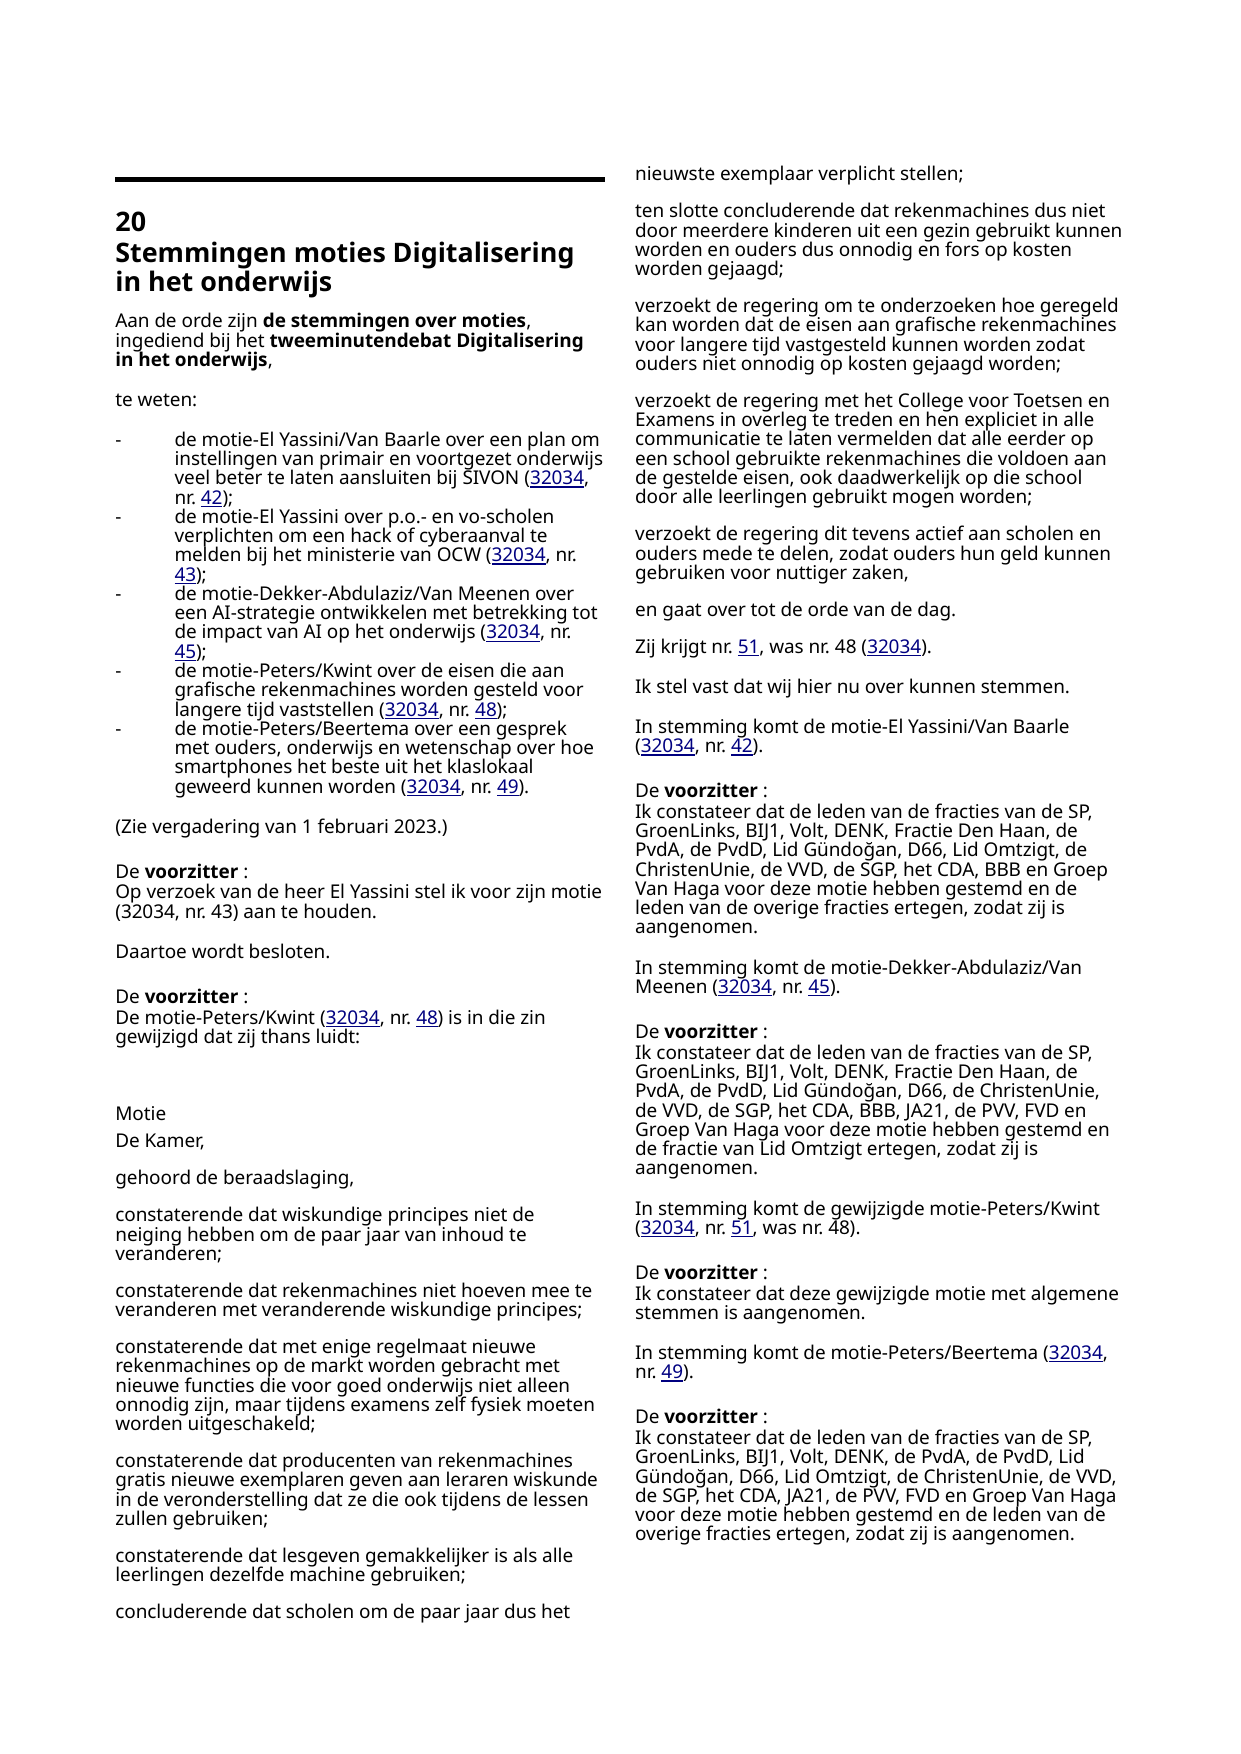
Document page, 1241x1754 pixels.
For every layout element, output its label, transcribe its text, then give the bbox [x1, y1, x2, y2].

list de motie-El Yassini over p.o.- en vo-scholen verplichten om een hack of cyberaanval te melden bij het ministerie van OCW (32034, nr. 43); [115, 508, 605, 585]
text (Zie vergadering van 1 februari 2023.) [115, 818, 605, 837]
text constaterende dat met enige regelmaat nieuwe rekenmachines op de markt worden gebracht met nieuwe functies die voor goed onderwijs niet alleen onnodig zijn, maar tijdens examens zelf fysiek moeten worden uitgeschakeld; [115, 1338, 605, 1434]
text Ik constateer dat de leden van de fracties van de SP, GroenLinks, BIJ1, Volt, DENK, Fractie Den Haan, de PvdA, de PvdD, Lid Gündoğan, D66, Lid Omtzigt, de ChristenUnie, de VVD, de SGP, het CDA, BBB en Groep Van Haga voor deze motie hebben gestemd en de leden van de overige fracties ertegen, zodat zij is aangenomen. [635, 803, 1125, 938]
text nieuwste exemplaar verplicht stellen; [635, 165, 1125, 184]
text In stemming komt de motie-El Yassini/Van Baarle (32034, nr. 42). [635, 718, 1125, 756]
text Zij krijgt nr. 51, was nr. 48 (32034). [635, 638, 1125, 657]
text De voorzitter : [635, 1259, 1125, 1284]
text verzoekt de regering om te onderzoeken hoe geregeld kan worden dat de eisen aan grafische rekenmachines voor langere tijd vastgesteld kunnen worden zodat ouders niet onnodig op kosten gejaagd worden; [635, 297, 1125, 374]
text Ik stel vast dat wij hier nu over kunnen stemmen. [635, 678, 1125, 697]
text De voorzitter : [115, 858, 605, 883]
text In stemming komt de motie-Peters/Beertema (32034, nr. 49). [635, 1344, 1125, 1382]
text De Kamer, [115, 1132, 605, 1152]
text Motie [115, 1101, 605, 1126]
text gehoord de beraadslaging, [115, 1169, 605, 1188]
text In stemming komt de motie-Dekker-Abdulaziz/Van Meenen (32034, nr. 45). [635, 959, 1125, 997]
text Stemmingen moties Digitalisering in het onderwijs [115, 239, 605, 312]
text verzoekt de regering dit tevens actief aan scholen en ouders mede te delen, zodat ouders hun geld kunnen gebruiken voor nuttiger zaken, [635, 525, 1125, 583]
text De voorzitter : [635, 777, 1125, 803]
text 20 [115, 203, 605, 239]
list de motie-Dekker-Abdulaziz/Van Meenen over een AI-strategie ontwikkelen met betrekking tot de impact van AI op het onderwijs (32034, nr. 45); [115, 585, 605, 662]
text De voorzitter : [635, 1018, 1125, 1044]
text constaterende dat wiskundige principes niet de neiging hebben om de paar jaar van inhoud te veranderen; [115, 1206, 605, 1264]
text ten slotte concluderende dat rekenmachines dus niet door meerdere kinderen uit een gezin gebruikt kunnen worden en ouders dus onnodig en fors op kosten worden gejaagd; [635, 202, 1125, 279]
text De motie-Peters/Kwint (32034, nr. 48) is in die zin gewijzigd dat zij thans luidt: [115, 1009, 605, 1047]
text Aan de orde zijn de stemmingen over moties, ingediend bij het tweeminutendebat Digitalisering in het onderwijs, [115, 312, 605, 370]
text De voorzitter : [115, 983, 605, 1009]
text Ik constateer dat de leden van de fracties van de SP, GroenLinks, BIJ1, Volt, DENK, de PvdA, de PvdD, Lid Gündoğan, D66, Lid Omtzigt, de ChristenUnie, de VVD, de SGP, het CDA, JA21, de PVV, FVD en Groep Van Haga voor deze motie hebben gestemd en de leden van de overige fracties ertegen, zodat zij is aangenomen. [635, 1429, 1125, 1545]
text en gaat over tot de orde van de dag. [635, 601, 1125, 620]
text constaterende dat producenten van rekenmachines gratis nieuwe exemplaren geven aan leraren wiskunde in de veronderstelling dat ze die ook tijdens de lessen zullen gebruiken; [115, 1452, 605, 1529]
text constaterende dat lesgeven gemakkelijker is als alle leerlingen dezelfde machine gebruiken; [115, 1547, 605, 1585]
list de motie-El Yassini/Van Baarle over een plan om instellingen van primair en voortgezet onderwijs veel beter te laten aansluiten bij SIVON (32034, nr. 42); [115, 431, 605, 508]
text concluderende dat scholen om de paar jaar dus het [115, 1603, 605, 1622]
text In stemming komt de gewijzigde motie-Peters/Kwint (32034, nr. 51, was nr. 48). [635, 1199, 1125, 1238]
list de motie-Peters/Beertema over een gesprek met ouders, onderwijs en wetenschap over hoe smartphones het beste uit het klaslokaal geweerd kunnen worden (32034, nr. 49). [115, 720, 605, 797]
text Ik constateer dat de leden van de fracties van de SP, GroenLinks, BIJ1, Volt, DENK, Fractie Den Haan, de PvdA, de PvdD, Lid Gündoğan, D66, de ChristenUnie, de VVD, de SGP, het CDA, BBB, JA21, de PVV, FVD en Groep Van Haga voor deze motie hebben gestemd en de fractie van Lid Omtzigt ertegen, zodat zij is aangenomen. [635, 1044, 1125, 1179]
text Ik constateer dat deze gewijzigde motie met algemene stemmen is aangenomen. [635, 1284, 1125, 1323]
text constaterende dat rekenmachines niet hoeven mee te veranderen met veranderende wiskundige principes; [115, 1282, 605, 1320]
list de motie-Peters/Kwint over de eisen die aan grafische rekenmachines worden gesteld voor langere tijd vaststellen (32034, nr. 48); [115, 662, 605, 720]
text te weten: [115, 391, 605, 410]
text Daartoe wordt besloten. [115, 943, 605, 962]
text verzoekt de regering met het College voor Toetsen en Examens in overleg te treden en hen expliciet in alle communicatie te laten vermelden dat alle eerder op een school gebruikte rekenmachines die voldoen aan de gestelde eisen, ook daadwerkelijk op die school door alle leerlingen gebruikt mogen worden; [635, 392, 1125, 507]
text De voorzitter : [635, 1403, 1125, 1429]
text Op verzoek van de heer El Yassini stel ik voor zijn motie (32034, nr. 43) aan te houden. [115, 883, 605, 922]
